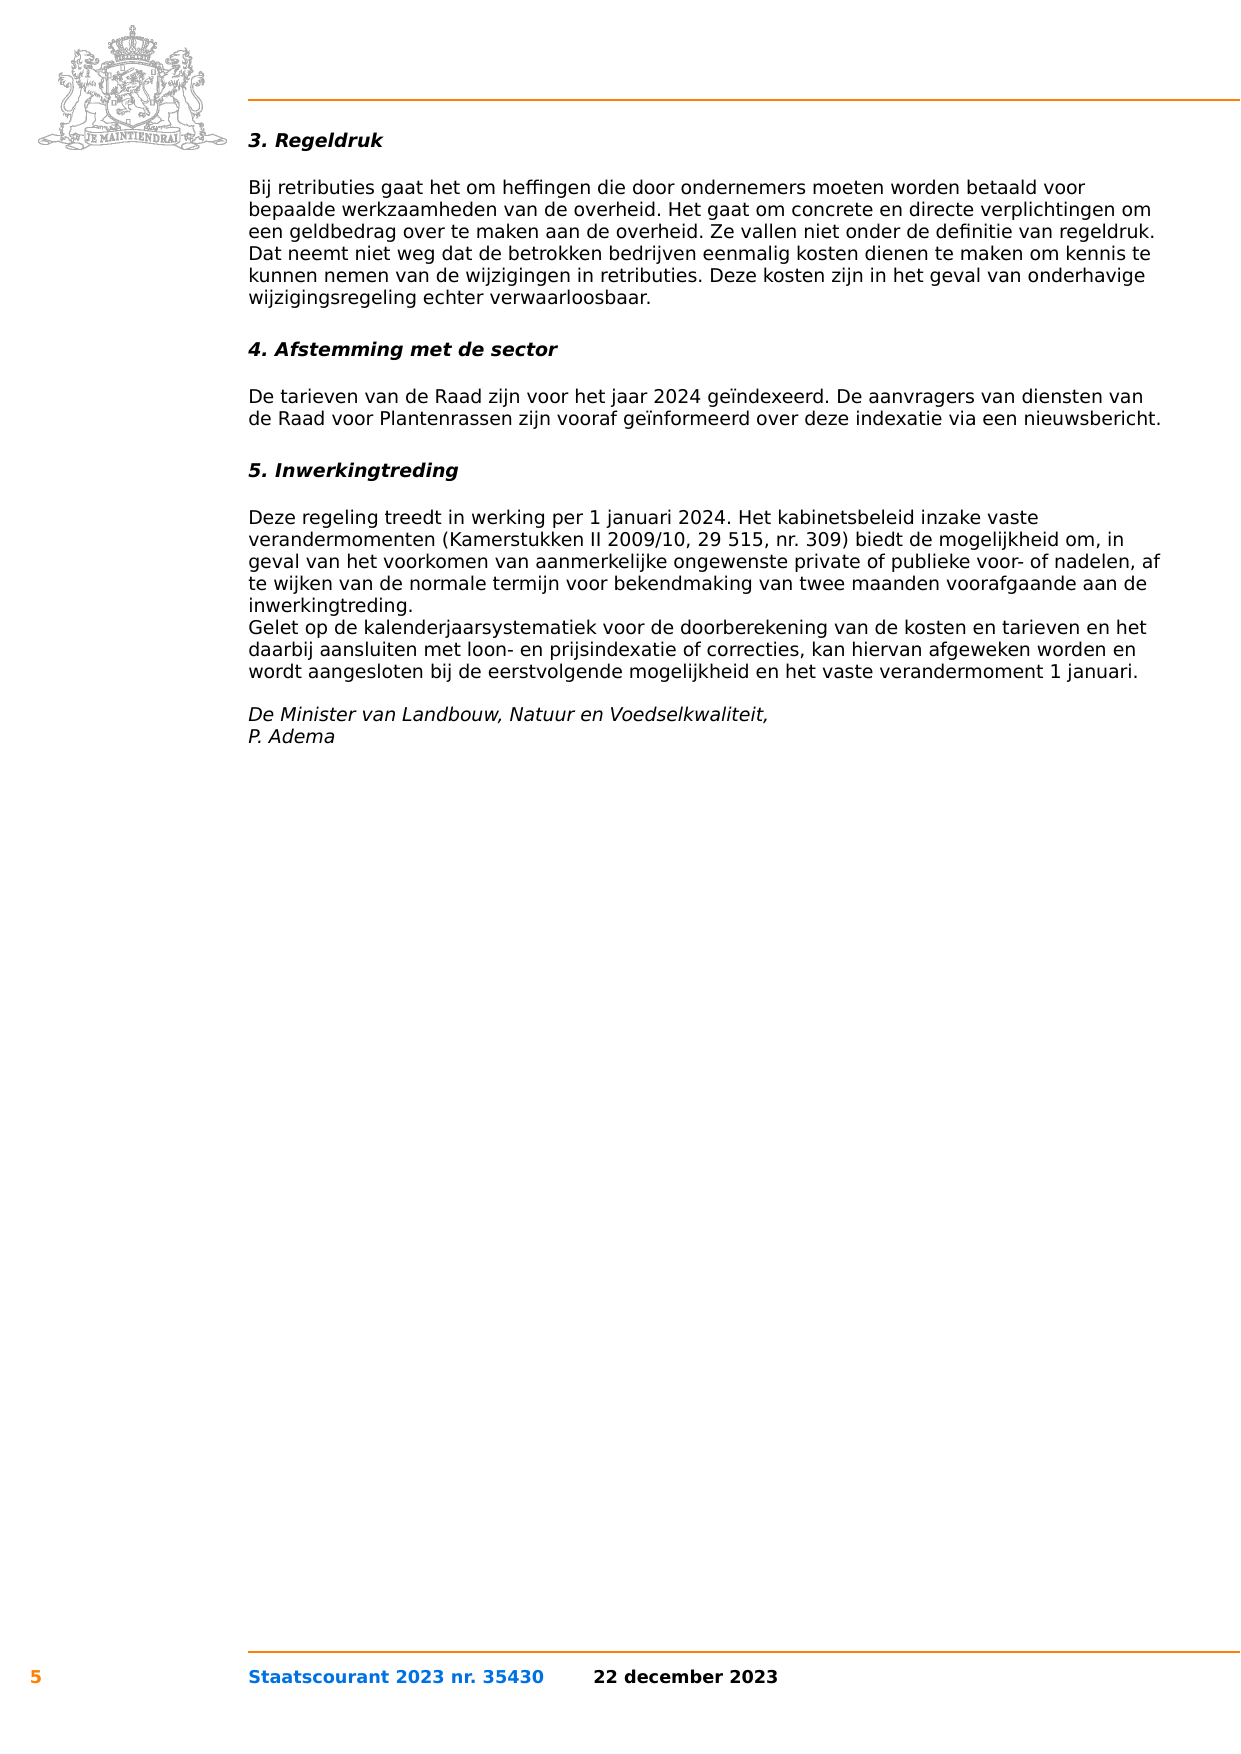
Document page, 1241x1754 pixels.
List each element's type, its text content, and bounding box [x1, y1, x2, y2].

subtitle 4. Afstemming met de sector [248, 339, 1163, 361]
text Gelet op de kalenderjaarsystematiek voor de doorberekening van de kosten en tarieven en het daarbij aansluiten met loon- en prijsindexatie of correcties, kan hiervan afgeweken worden en wordt aangesloten bij de eerstvolgende mogelijkheid en het vaste verandermoment 1 januari. [248, 617, 1163, 682]
subtitle 5. Inwerkingtreding [248, 460, 1163, 482]
picture [38, 25, 227, 150]
text Deze regeling treedt in werking per 1 januari 2024. Het kabinetsbeleid inzake vaste verandermomenten (Kamerstukken II 2009/10, 29 515, nr. 309) biedt de mogelijkheid om, in geval van het voorkomen van aanmerkelijke ongewenste private of publieke voor- of nadelen, af te wijken van de normale termijn voor bekendmaking van twee maanden voorafgaande aan de inwerkingtreding. [248, 507, 1163, 617]
text De Minister van Landbouw, Natuur en Voedselkwaliteit, P. Adema [248, 704, 1163, 748]
subtitle 3. Regeldruk [248, 130, 1163, 152]
text De tarieven van de Raad zijn voor het jaar 2024 geïndexeerd. De aanvragers van diensten van de Raad voor Plantenrassen zijn vooraf geïnformeerd over deze indexatie via een nieuwsbericht. [248, 386, 1163, 430]
text Bij retributies gaat het om heffingen die door ondernemers moeten worden betaald voor bepaalde werkzaamheden van de overheid. Het gaat om concrete en directe verplichtingen om een geldbedrag over te maken aan de overheid. Ze vallen niet onder de definitie van regeldruk. Dat neemt niet weg dat de betrokken bedrijven eenmalig kosten dienen te maken om kennis te kunnen nemen van de wijzigingen in retributies. Deze kosten zijn in het geval van onderhavige wijzigingsregeling echter verwaarloosbaar. [248, 177, 1163, 309]
